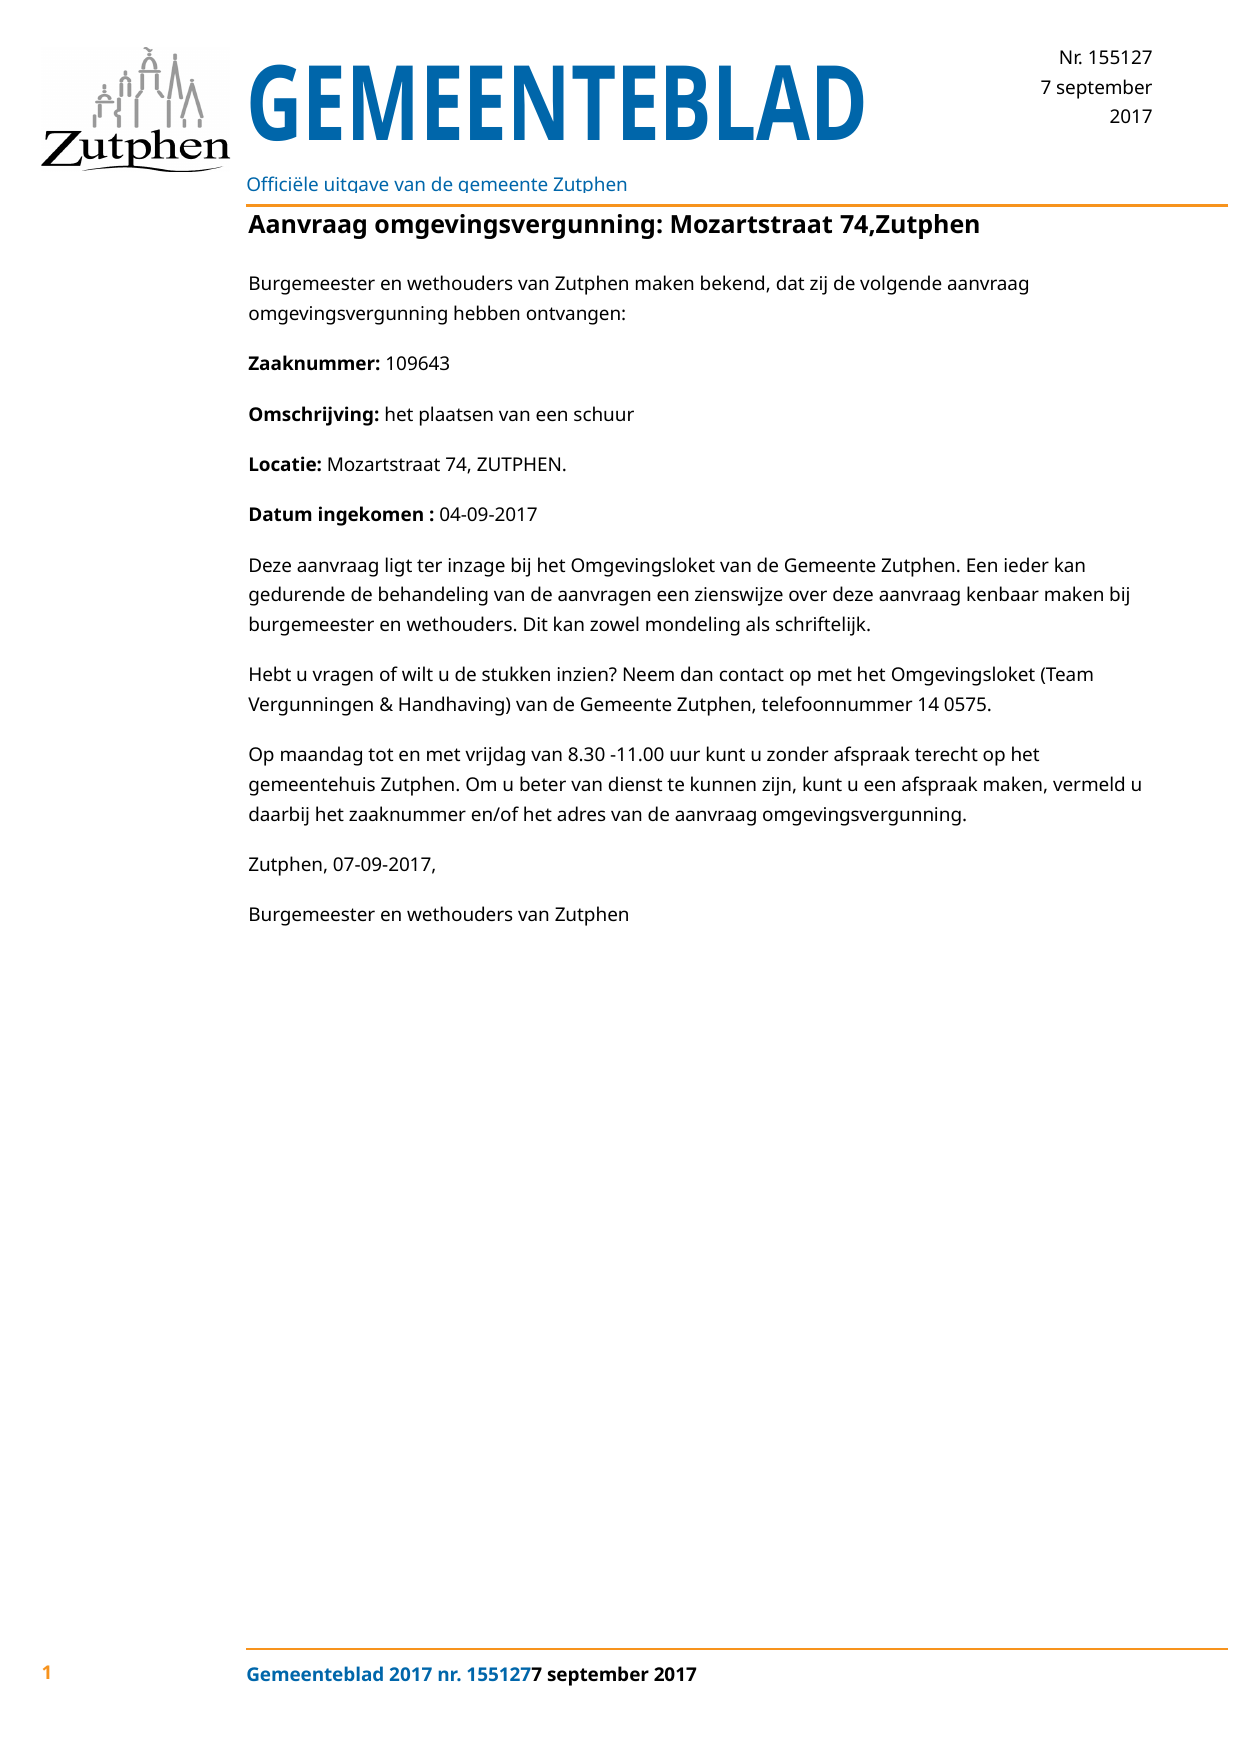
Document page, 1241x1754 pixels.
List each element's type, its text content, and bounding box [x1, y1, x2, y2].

text Deze aanvraag ligt ter inzage bij het Omgevingsloket van de Gemeente Zutphen. Een ieder kan gedurende de behandeling van de aanvragen een zienswijze over deze aanvraag kenbaar maken bij burgemeester en wethouders. Dit kan zowel mondeling als schriftelijk. [248, 552, 1152, 637]
text Locatie: Mozartstraat 74, ZUTPHEN. [248, 451, 1152, 477]
text Omschrijving: het plaatsen van een schuur [248, 401, 1152, 426]
text Hebt u vragen of wilt u de stukken inzien? Neem dan contact op met het Omgevingsloket (Team Vergunningen & Handhaving) van de Gemeente Zutphen, telefoonnummer 14 0575. [248, 662, 1152, 717]
text Burgemeester en wethouders van Zutphen maken bekend, dat zij de volgende aanvraag omgevingsvergunning hebben ontvangen: [248, 270, 1152, 326]
text Zutphen, 07-09-2017, [248, 851, 1152, 877]
text Zaaknummer: 109643 [248, 350, 1152, 376]
text Aanvraag omgevingsvergunning: Mozartstraat 74,Zutphen [248, 207, 1152, 241]
picture [41, 47, 231, 172]
text Datum ingekomen : 04-09-2017 [248, 502, 1152, 527]
text Burgemeester en wethouders van Zutphen [248, 902, 1152, 927]
text Op maandag tot en met vrijdag van 8.30 -11.00 uur kunt u zonder afspraak terecht op het gemeentehuis Zutphen. Om u beter van dienst te kunnen zijn, kunt u een afspraak maken, vermeld u daarbij het zaaknummer en/of het adres van de aanvraag omgevingsvergunning. [248, 742, 1152, 826]
